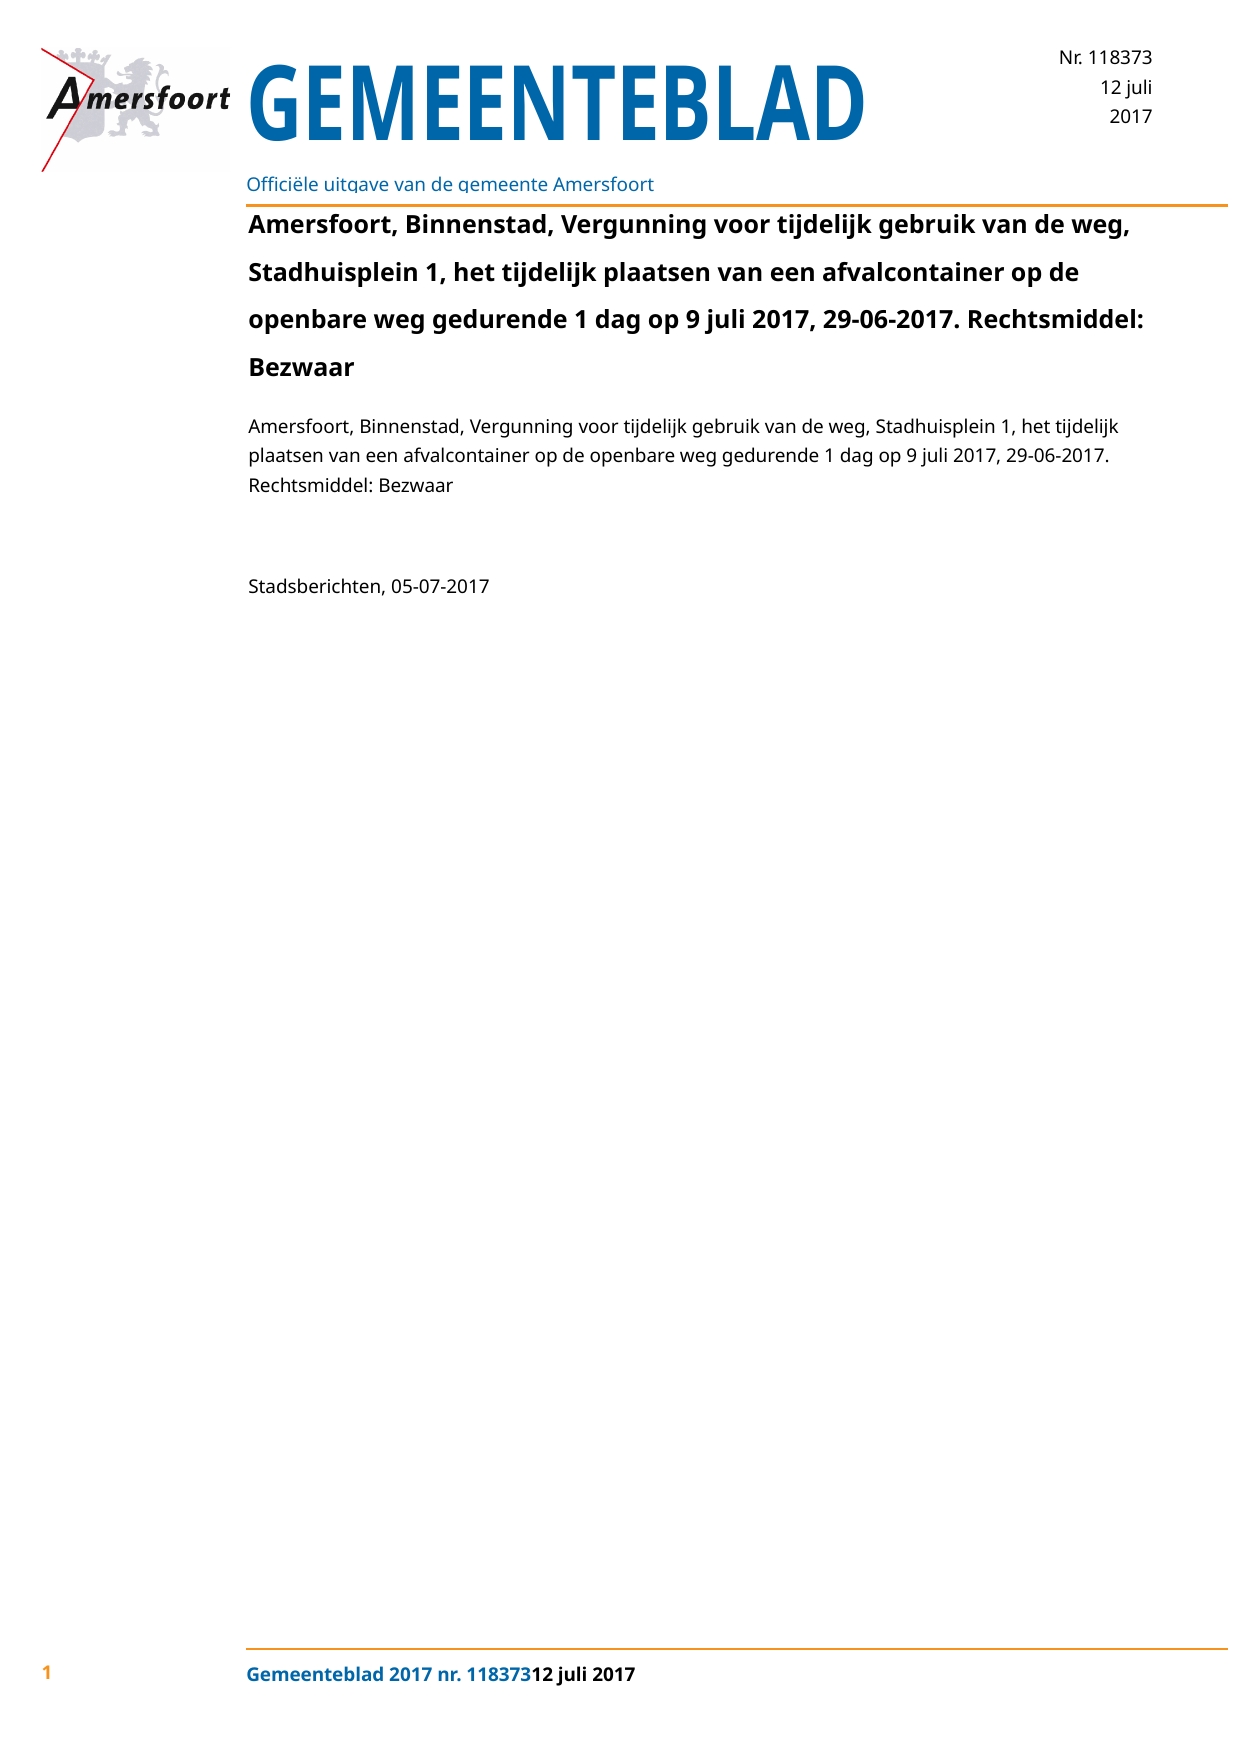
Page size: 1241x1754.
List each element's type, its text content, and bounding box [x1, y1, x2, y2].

picture [41, 47, 231, 172]
text Amersfoort, Binnenstad, Vergunning voor tijdelijk gebruik van de weg, Stadhuisplein 1, het tijdelijk plaatsen van een afvalcontainer op de openbare weg gedurende 1 dag op 9 juli 2017, 29-06-2017. Rechtsmiddel: Bezwaar [248, 413, 1152, 498]
text Amersfoort, Binnenstad, Vergunning voor tijdelijk gebruik van de weg, Stadhuisplein 1, het tijdelijk plaatsen van een afvalcontainer op de openbare weg gedurende 1 dag op 9 juli 2017, 29-06-2017. Rechtsmiddel: Bezwaar [248, 207, 1152, 384]
text Stadsberichten, 05-07-2017 [248, 573, 1152, 599]
